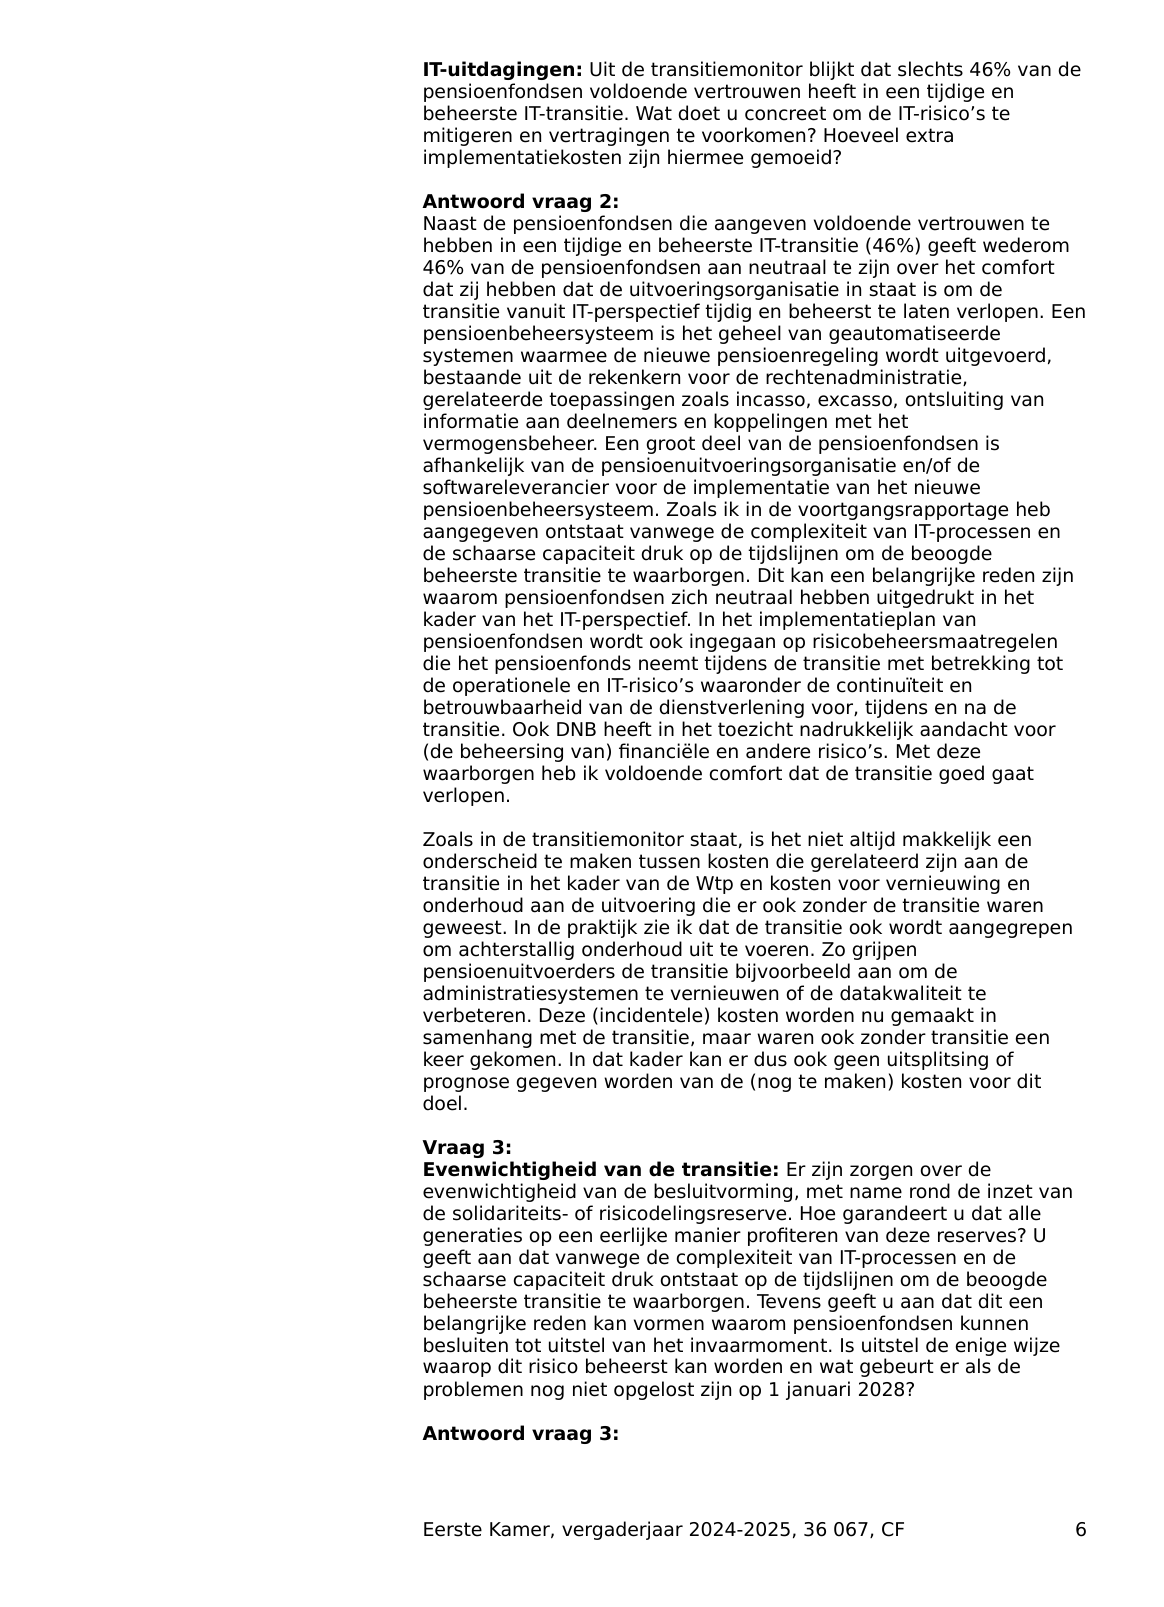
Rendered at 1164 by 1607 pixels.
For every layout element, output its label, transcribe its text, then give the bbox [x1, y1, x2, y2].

text IT-uitdagingen: Uit de transitiemonitor blijkt dat slechts 46% van de pensioenfondsen voldoende vertrouwen heeft in een tijdige en beheerste IT-transitie. Wat doet u concreet om de IT-risico’s te mitigeren en vertragingen te voorkomen? Hoeveel extra implementatiekosten zijn hiermee gemoeid? [422, 59, 1087, 169]
text Antwoord vraag 3: [422, 1423, 1087, 1444]
text Vraag 3: [422, 1137, 1087, 1159]
text Antwoord vraag 2: [422, 191, 1087, 213]
text Naast de pensioenfondsen die aangeven voldoende vertrouwen te hebben in een tijdige en beheerste IT-transitie (46%) geeft wederom 46% van de pensioenfondsen aan neutraal te zijn over het comfort dat zij hebben dat de uitvoeringsorganisatie in staat is om de transitie vanuit IT-perspectief tijdig en beheerst te laten verlopen. Een pensioenbeheersysteem is het geheel van geautomatiseerde systemen waarmee de nieuwe pensioenregeling wordt uitgevoerd, bestaande uit de rekenkern voor de rechtenadministratie, gerelateerde toepassingen zoals incasso, excasso, ontsluiting van informatie aan deelnemers en koppelingen met het vermogensbeheer. Een groot deel van de pensioenfondsen is afhankelijk van de pensioenuitvoeringsorganisatie en/of de softwareleverancier voor de implementatie van het nieuwe pensioenbeheersysteem. Zoals ik in de voortgangsrapportage heb aangegeven ontstaat vanwege de complexiteit van IT-processen en de schaarse capaciteit druk op de tijdslijnen om de beoogde beheerste transitie te waarborgen. Dit kan een belangrijke reden zijn waarom pensioenfondsen zich neutraal hebben uitgedrukt in het kader van het IT-perspectief. In het implementatieplan van pensioenfondsen wordt ook ingegaan op risicobeheersmaatregelen die het pensioenfonds neemt tijdens de transitie met betrekking tot de operationele en IT-risico’s waaronder de continuïteit en betrouwbaarheid van de dienstverlening voor, tijdens en na de transitie. Ook DNB heeft in het toezicht nadrukkelijk aandacht voor (de beheersing van) financiële en andere risico’s. Met deze waarborgen heb ik voldoende comfort dat de transitie goed gaat verlopen. [422, 213, 1087, 807]
text Evenwichtigheid van de transitie: Er zijn zorgen over de evenwichtigheid van de besluitvorming, met name rond de inzet van de solidariteits- of risicodelingsreserve. Hoe garandeert u dat alle generaties op een eerlijke manier profiteren van deze reserves? U geeft aan dat vanwege de complexiteit van IT-processen en de schaarse capaciteit druk ontstaat op de tijdslijnen om de beoogde beheerste transitie te waarborgen. Tevens geeft u aan dat dit een belangrijke reden kan vormen waarom pensioenfondsen kunnen besluiten tot uitstel van het invaarmoment. Is uitstel de enige wijze waarop dit risico beheerst kan worden en wat gebeurt er als de problemen nog niet opgelost zijn op 1 januari 2028? [422, 1159, 1087, 1400]
text Zoals in de transitiemonitor staat, is het niet altijd makkelijk een onderscheid te maken tussen kosten die gerelateerd zijn aan de transitie in het kader van de Wtp en kosten voor vernieuwing en onderhoud aan de uitvoering die er ook zonder de transitie waren geweest. In de praktijk zie ik dat de transitie ook wordt aangegrepen om achterstallig onderhoud uit te voeren. Zo grijpen pensioenuitvoerders de transitie bijvoorbeeld aan om de administratiesystemen te vernieuwen of de datakwaliteit te verbeteren. Deze (incidentele) kosten worden nu gemaakt in samenhang met de transitie, maar waren ook zonder transitie een keer gekomen. In dat kader kan er dus ook geen uitsplitsing of prognose gegeven worden van de (nog te maken) kosten voor dit doel. [422, 829, 1087, 1114]
